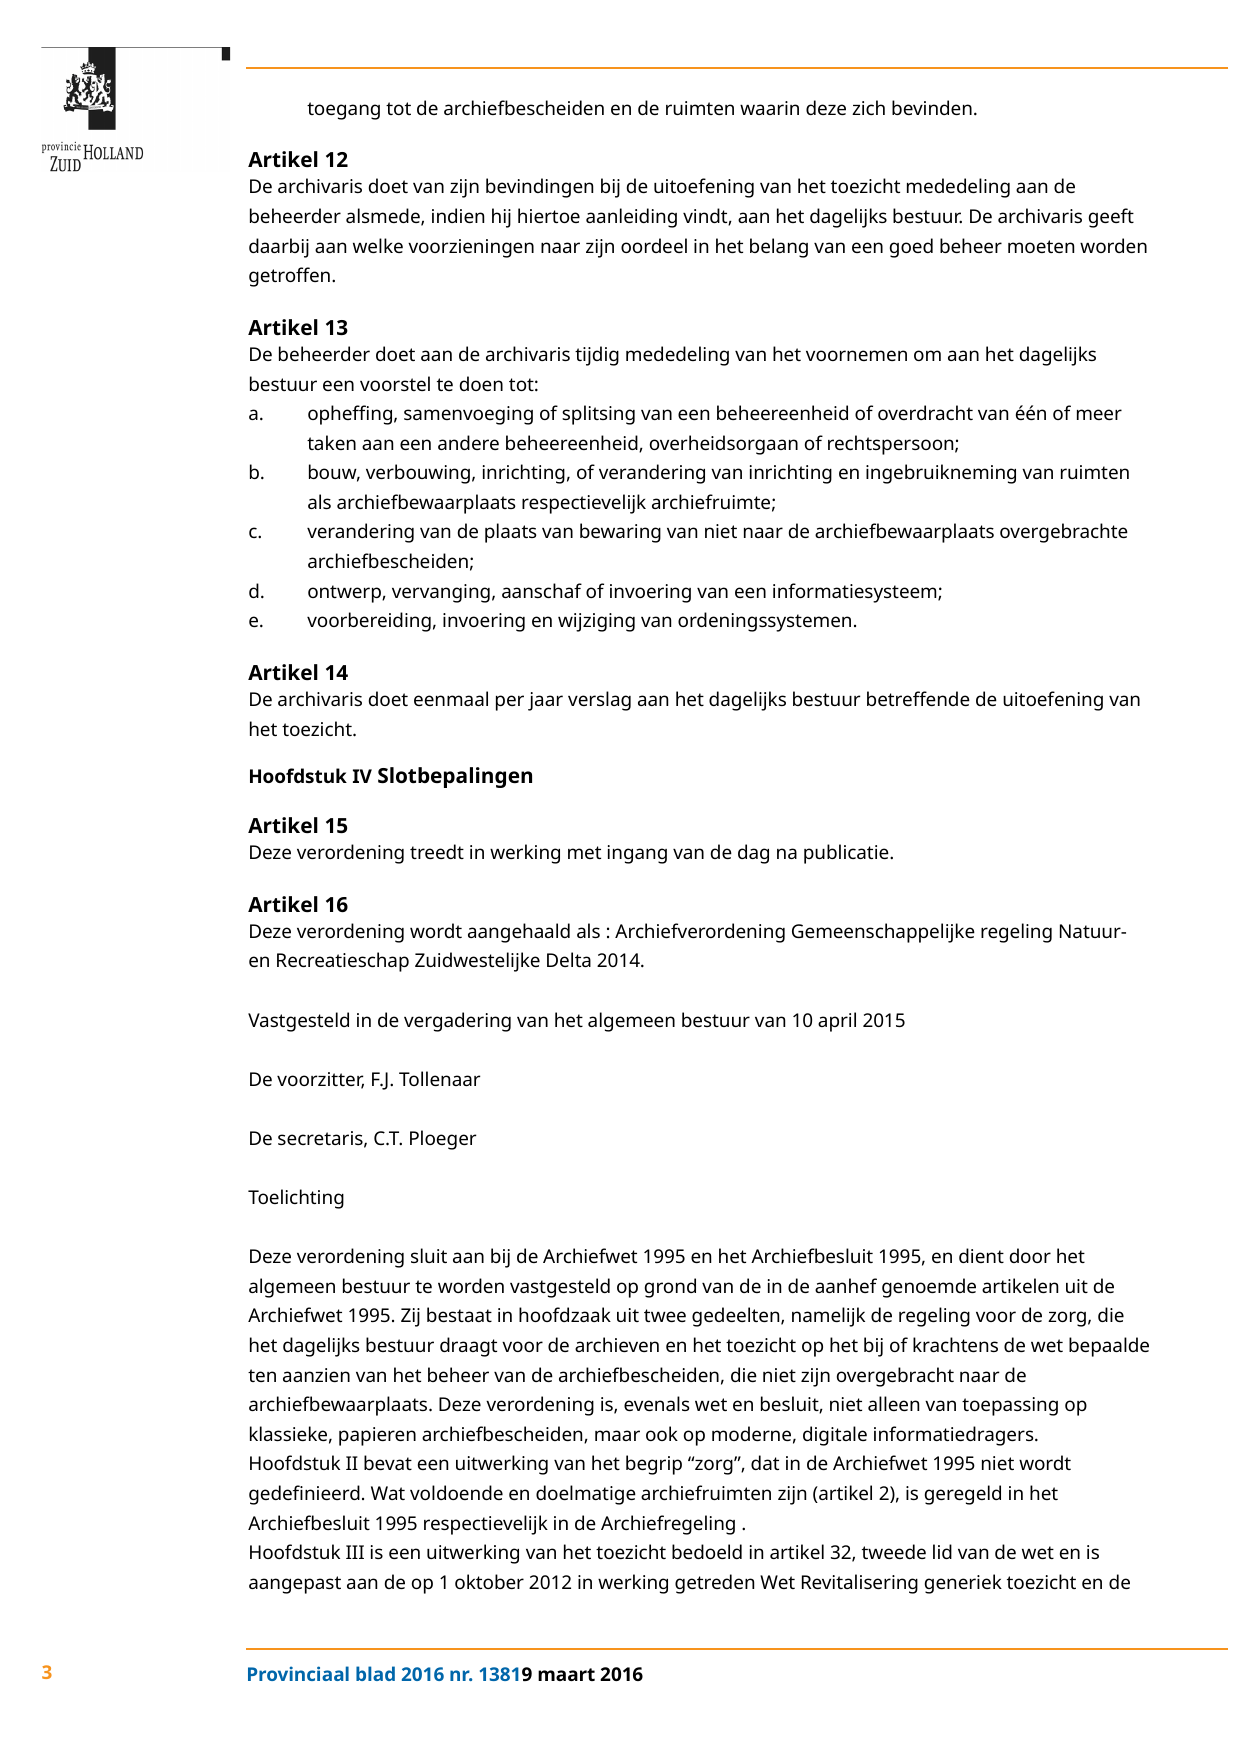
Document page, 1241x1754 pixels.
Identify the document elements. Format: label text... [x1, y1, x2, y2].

list voorbereiding, invoering en wijziging van ordeningssystemen. [248, 607, 1152, 633]
text Hoofdstuk III is een uitwerking van het toezicht bedoeld in artikel 32, tweede lid van de wet en is aangepast aan de op 1 oktober 2012 in werking getreden Wet Revitalisering generiek toezicht en de [248, 1539, 1152, 1595]
list opheffing, samenvoeging of splitsing van een beheereenheid of overdracht van één of meer taken aan een andere beheereenheid, overheidsorgaan of rechtspersoon; [248, 400, 1152, 456]
list bouw, verbouwing, inrichting, of verandering van inrichting en ingebruikneming van ruimten als archiefbewaarplaats respectievelijk archiefruimte; [248, 459, 1152, 515]
text De voorzitter, F.J. Tollenaar [248, 1066, 1152, 1092]
text Hoofdstuk II bevat een uitwerking van het begrip “zorg”, dat in de Archiefwet 1995 niet wordt gedefinieerd. Wat voldoende en doelmatige archiefruimten zijn (artikel 2), is geregeld in het Archiefbesluit 1995 respectievelijk in de Archiefregeling . [248, 1451, 1152, 1536]
text Deze verordening sluit aan bij de Archiefwet 1995 en het Archiefbesluit 1995, en dient door het algemeen bestuur te worden vastgesteld op grond van de in de aanhef genoemde artikelen uit de Archiefwet 1995. Zij bestaat in hoofdzaak uit twee gedeelten, namelijk de regeling voor de zorg, die het dagelijks bestuur draagt voor de archieven en het toezicht op het bij of krachtens de wet bepaalde ten aanzien van het beheer van de archiefbescheiden, die niet zijn overgebracht naar de archiefbewaarplaats. Deze verordening is, evenals wet en besluit, niet alleen van toepassing op klassieke, papieren archiefbescheiden, maar ook op moderne, digitale informatiedragers. [248, 1243, 1152, 1447]
text Deze verordening wordt aangehaald als : Archiefverordening Gemeenschappelijke regeling Natuur- en Recreatieschap Zuidwestelijke Delta 2014. [248, 918, 1152, 973]
text Toelichting [248, 1184, 1152, 1210]
text Artikel 15 [248, 811, 1152, 839]
list ontwerp, vervanging, aanschaf of invoering van een informatiesysteem; [248, 578, 1152, 604]
text De beheerder doet aan de archivaris tijdig mededeling van het voornemen om aan het dagelijks bestuur een voorstel te doen tot: [248, 341, 1152, 397]
list toegang tot de archiefbescheiden en de ruimten waarin deze zich bevinden. [248, 95, 1152, 121]
list verandering van de plaats van bewaring van niet naar de archiefbewaarplaats overgebrachte archiefbescheiden; [248, 519, 1152, 574]
text De secretaris, C.T. Ploeger [248, 1125, 1152, 1151]
text Deze verordening treedt in werking met ingang van de dag na publicatie. [248, 839, 1152, 865]
text De archivaris doet van zijn bevindingen bij de uitoefening van het toezicht mededeling aan de beheerder alsmede, indien hij hiertoe aanleiding vindt, aan het dagelijks bestuur. De archivaris geeft daarbij aan welke voorzieningen naar zijn oordeel in het belang van een goed beheer moeten worden getroffen. [248, 174, 1152, 288]
text Artikel 16 [248, 890, 1152, 918]
picture [41, 47, 231, 172]
text Artikel 13 [248, 313, 1152, 341]
text De archivaris doet eenmaal per jaar verslag aan het dagelijks bestuur betreffende de uitoefening van het toezicht. [248, 686, 1152, 742]
text Artikel 12 [248, 145, 1152, 174]
text Vastgesteld in de vergadering van het algemeen bestuur van 10 april 2015 [248, 1007, 1152, 1033]
text Artikel 14 [248, 658, 1152, 686]
text Hoofdstuk IV Slotbepalingen [248, 762, 1152, 790]
